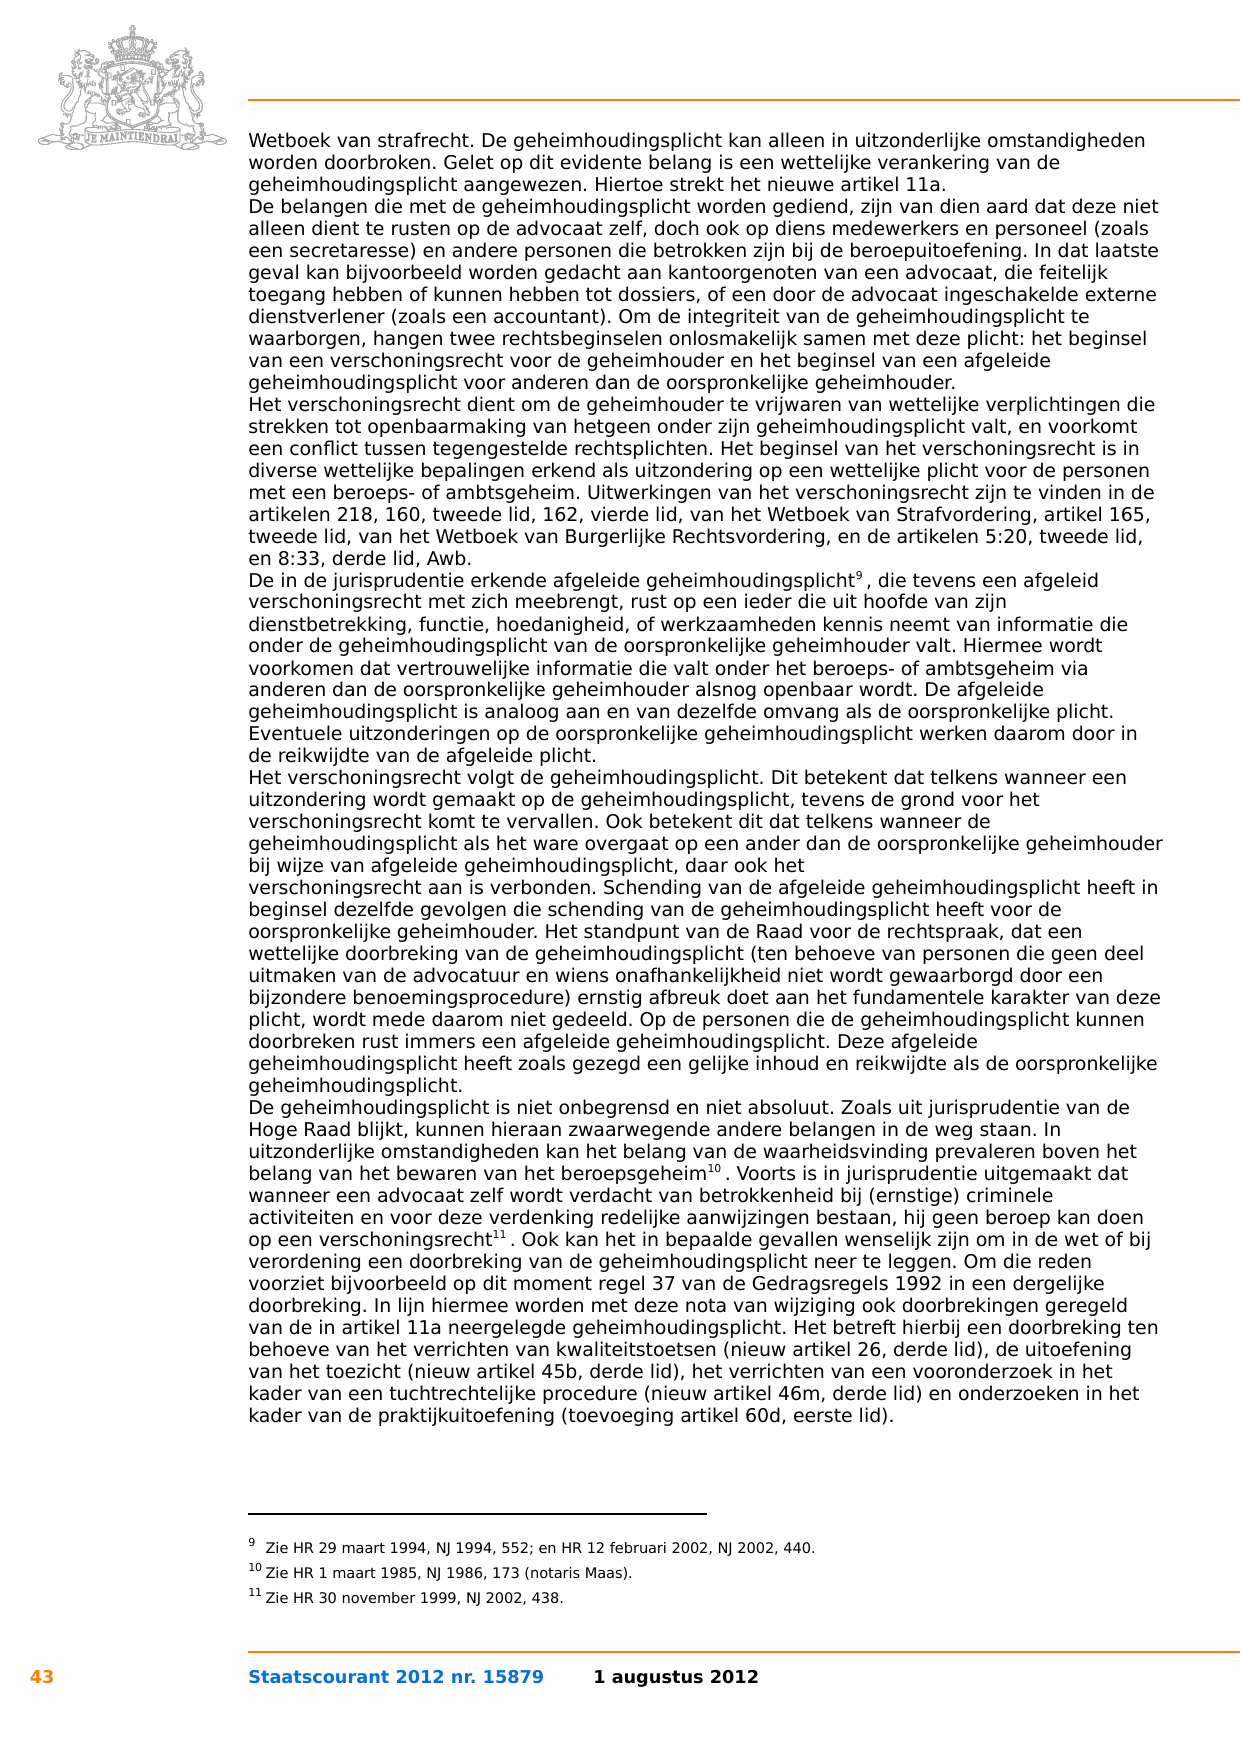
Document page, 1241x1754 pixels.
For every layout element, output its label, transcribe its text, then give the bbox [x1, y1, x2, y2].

text verschoningsrecht aan is verbonden. Schending van de afgeleide geheimhoudingsplicht heeft in beginsel dezelfde gevolgen die schending van de geheimhoudingsplicht heeft voor de oorspronkelijke geheimhouder. Het standpunt van de Raad voor de rechtspraak, dat een wettelijke doorbreking van de geheimhoudingsplicht (ten behoeve van personen die geen deel uitmaken van de advocatuur en wiens onafhankelijkheid niet wordt gewaarborgd door een bijzondere benoemingsprocedure) ernstig afbreuk doet aan het fundamentele karakter van deze plicht, wordt mede daarom niet gedeeld. Op de personen die de geheimhoudingsplicht kunnen doorbreken rust immers een afgeleide geheimhoudingsplicht. Deze afgeleide geheimhoudingsplicht heeft zoals gezegd een gelijke inhoud en reikwijdte als de oorspronkelijke geheimhoudingsplicht. [248, 877, 1163, 1097]
text Zie HR 1 maart 1985, NJ 1986, 173 (notaris Maas). [248, 1561, 1163, 1583]
text Het verschoningsrecht volgt de geheimhoudingsplicht. Dit betekent dat telkens wanneer een uitzondering wordt gemaakt op de geheimhoudingsplicht, tevens de grond voor het verschoningsrecht komt te vervallen. Ook betekent dit dat telkens wanneer de geheimhoudingsplicht als het ware overgaat op een ander dan de oorspronkelijke geheimhouder bij wijze van afgeleide geheimhoudingsplicht, daar ook het [248, 767, 1163, 877]
text Wetboek van strafrecht. De geheimhoudingsplicht kan alleen in uitzonderlijke omstandigheden worden doorbroken. Gelet op dit evidente belang is een wettelijke verankering van de geheimhoudingsplicht aangewezen. Hiertoe strekt het nieuwe artikel 11a. [248, 130, 1163, 196]
text Zie HR 30 november 1999, NJ 2002, 438. [248, 1586, 1163, 1608]
text De belangen die met de geheimhoudingsplicht worden gediend, zijn van dien aard dat deze niet alleen dient te rusten op de advocaat zelf, doch ook op diens medewerkers en personeel (zoals een secretaresse) en andere personen die betrokken zijn bij de beroepuitoefening. In dat laatste geval kan bijvoorbeeld worden gedacht aan kantoorgenoten van een advocaat, die feitelijk toegang hebben of kunnen hebben tot dossiers, of een door de advocaat ingeschakelde externe dienstverlener (zoals een accountant). Om de integriteit van de geheimhoudingsplicht te waarborgen, hangen twee rechtsbeginselen onlosmakelijk samen met deze plicht: het beginsel van een verschoningsrecht voor de geheimhouder en het beginsel van een afgeleide geheimhoudingsplicht voor anderen dan de oorspronkelijke geheimhouder. [248, 196, 1163, 394]
text Zie HR 29 maart 1994, NJ 1994, 552; en HR 12 februari 2002, NJ 2002, 440. [248, 1536, 1163, 1558]
text De geheimhoudingsplicht is niet onbegrensd en niet absoluut. Zoals uit jurisprudentie van de Hoge Raad blijkt, kunnen hieraan zwaarwegende andere belangen in de weg staan. In uitzonderlijke omstandigheden kan het belang van de waarheidsvinding prevaleren boven het belang van het bewaren van het beroepsgeheim. Voorts is in jurisprudentie uitgemaakt dat wanneer een advocaat zelf wordt verdacht van betrokkenheid bij (ernstige) criminele activiteiten en voor deze verdenking redelijke aanwijzingen bestaan, hij geen beroep kan doen op een verschoningsrecht. Ook kan het in bepaalde gevallen wenselijk zijn om in de wet of bij verordening een doorbreking van de geheimhoudingsplicht neer te leggen. Om die reden voorziet bijvoorbeeld op dit moment regel 37 van de Gedragsregels 1992 in een dergelijke doorbreking. In lijn hiermee worden met deze nota van wijziging ook doorbrekingen geregeld van de in artikel 11a neergelegde geheimhoudingsplicht. Het betreft hierbij een doorbreking ten behoeve van het verrichten van kwaliteitstoetsen (nieuw artikel 26, derde lid), de uitoefening van het toezicht (nieuw artikel 45b, derde lid), het verrichten van een vooronderzoek in het kader van een tuchtrechtelijke procedure (nieuw artikel 46m, derde lid) en onderzoeken in het kader van de praktijkuitoefening (toevoeging artikel 60d, eerste lid). [248, 1097, 1163, 1427]
text De in de jurisprudentie erkende afgeleide geheimhoudingsplicht, die tevens een afgeleid verschoningsrecht met zich meebrengt, rust op een ieder die uit hoofde van zijn dienstbetrekking, functie, hoedanigheid, of werkzaamheden kennis neemt van informatie die onder de geheimhoudingsplicht van de oorspronkelijke geheimhouder valt. Hiermee wordt voorkomen dat vertrouwelijke informatie die valt onder het beroeps- of ambtsgeheim via anderen dan de oorspronkelijke geheimhouder alsnog openbaar wordt. De afgeleide geheimhoudingsplicht is analoog aan en van dezelfde omvang als de oorspronkelijke plicht. Eventuele uitzonderingen op de oorspronkelijke geheimhoudingsplicht werken daarom door in de reikwijdte van de afgeleide plicht. [248, 569, 1163, 767]
text Het verschoningsrecht dient om de geheimhouder te vrijwaren van wettelijke verplichtingen die strekken tot openbaarmaking van hetgeen onder zijn geheimhoudingsplicht valt, en voorkomt een conflict tussen tegengestelde rechtsplichten. Het beginsel van het verschoningsrecht is in diverse wettelijke bepalingen erkend als uitzondering op een wettelijke plicht voor de personen met een beroeps- of ambtsgeheim. Uitwerkingen van het verschoningsrecht zijn te vinden in de artikelen 218, 160, tweede lid, 162, vierde lid, van het Wetboek van Strafvordering, artikel 165, tweede lid, van het Wetboek van Burgerlijke Rechtsvordering, en de artikelen 5:20, tweede lid, en 8:33, derde lid, Awb. [248, 394, 1163, 569]
picture [38, 25, 227, 150]
